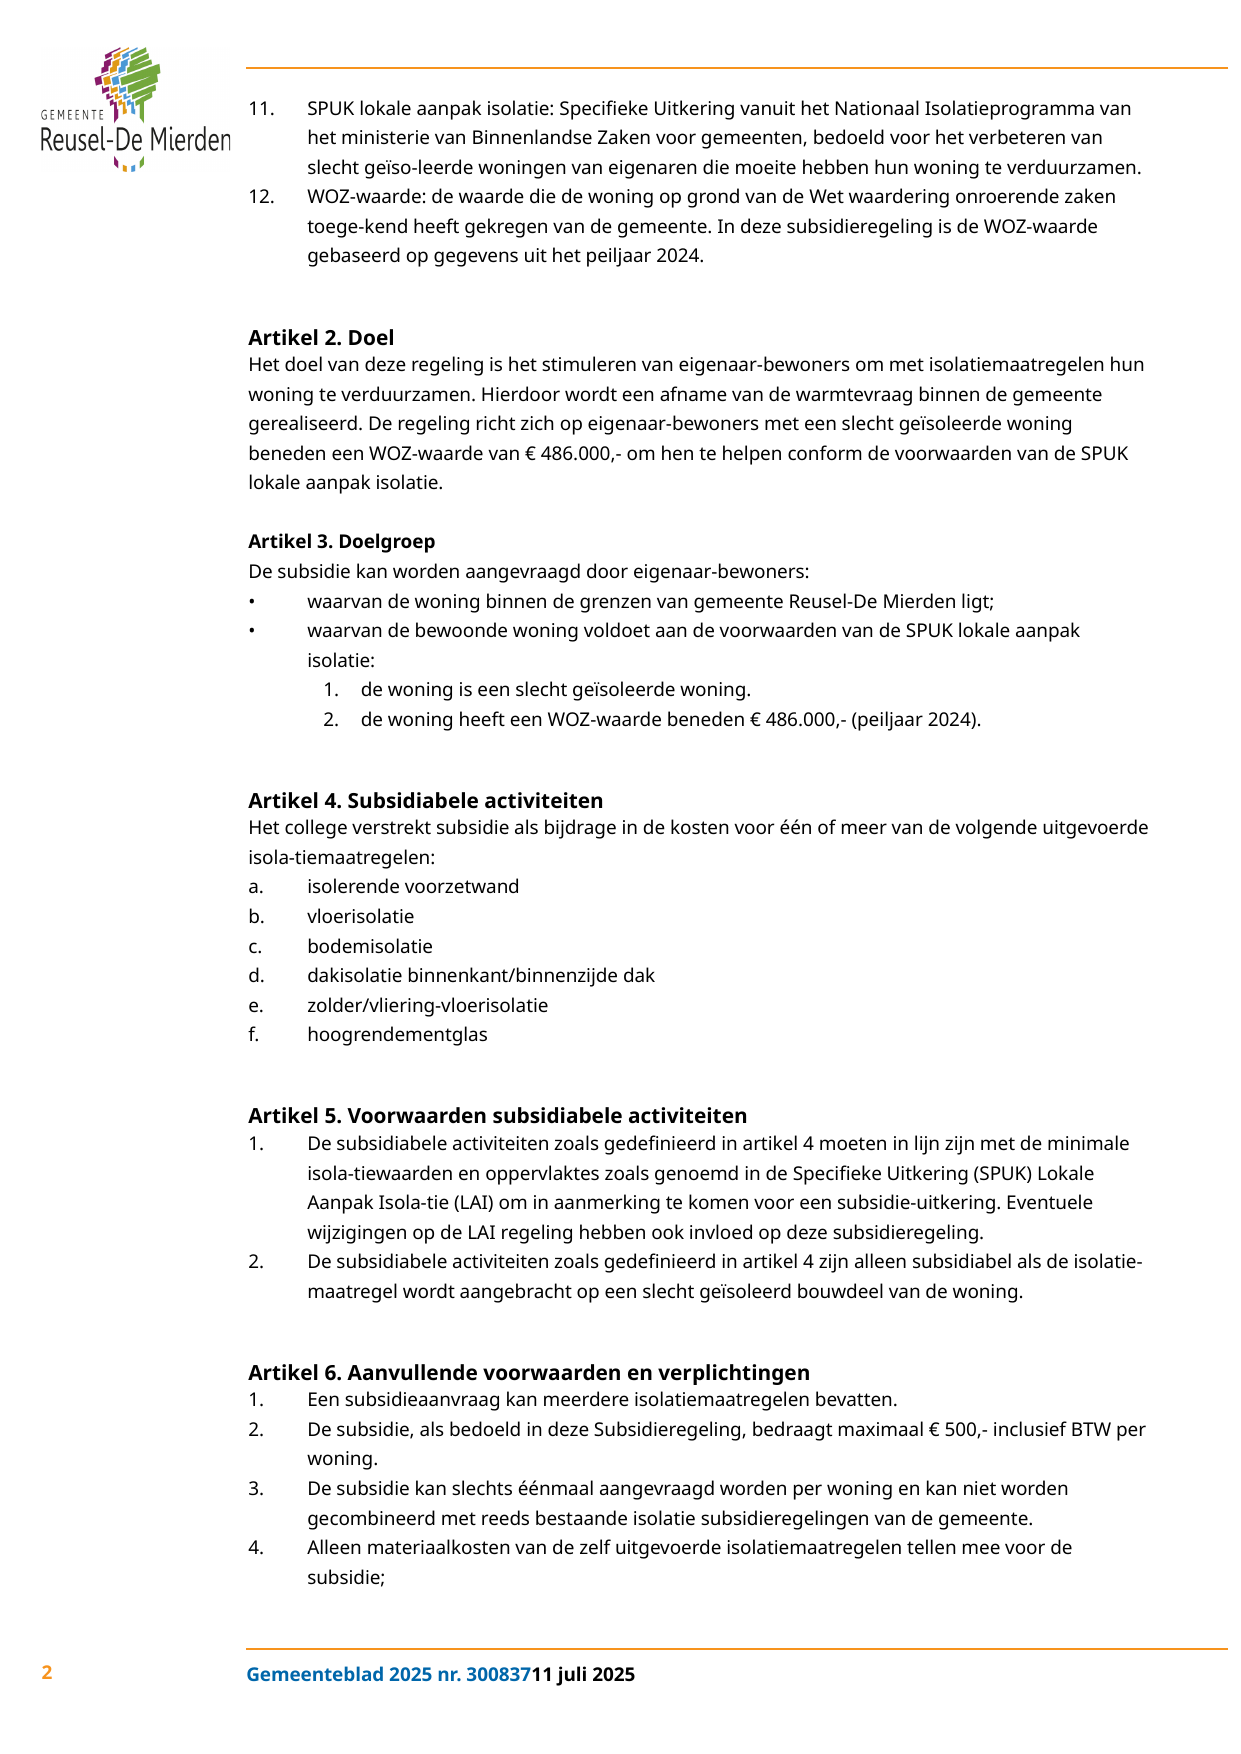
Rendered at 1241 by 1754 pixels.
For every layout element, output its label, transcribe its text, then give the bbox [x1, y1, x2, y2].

list De subsidie kan slechts éénmaal aangevraagd worden per woning en kan niet worden gecombineerd met reeds bestaande isolatie subsidieregelingen van de gemeente. [248, 1475, 1152, 1531]
text Artikel 4. Subsidiabele activiteiten [248, 786, 1152, 814]
list WOZ-waarde: de waarde die de woning op grond van de Wet waardering onroerende zaken toege-kend heeft gekregen van de gemeente. In deze subsidieregeling is de WOZ-waarde gebaseerd op gegevens uit het peiljaar 2024. [248, 183, 1152, 268]
list De subsidiabele activiteiten zoals gedefinieerd in artikel 4 moeten in lijn zijn met de minimale isola-tiewaarden en oppervlaktes zoals genoemd in de Specifieke Uitkering (SPUK) Lokale Aanpak Isola-tie (LAI) om in aanmerking te komen voor een subsidie-uitkering. Eventuele wijzigingen op de LAI regeling hebben ook invloed op deze subsidieregeling. [248, 1130, 1152, 1244]
list bodemisolatie [248, 933, 1152, 959]
list Een subsidieaanvraag kan meerdere isolatiemaatregelen bevatten. [248, 1386, 1152, 1412]
list vloerisolatie [248, 903, 1152, 929]
list SPUK lokale aanpak isolatie: Specifieke Uitkering vanuit het Nationaal Isolatieprogramma van het ministerie van Binnenlandse Zaken voor gemeenten, bedoeld voor het verbeteren van slecht geïso-leerde woningen van eigenaren die moeite hebben hun woning te verduurzamen. [248, 95, 1152, 180]
list Alleen materiaalkosten van de zelf uitgevoerde isolatiemaatregelen tellen mee voor de subsidie; [248, 1534, 1152, 1590]
text Artikel 6. Aanvullende voorwaarden en verplichtingen [248, 1358, 1152, 1386]
text Artikel 5. Voorwaarden subsidiabele activiteiten [248, 1102, 1152, 1130]
list De subsidiabele activiteiten zoals gedefinieerd in artikel 4 zijn alleen subsidiabel als de isolatie-maatregel wordt aangebracht op een slecht geïsoleerd bouwdeel van de woning. [248, 1248, 1152, 1304]
list waarvan de woning binnen de grenzen van gemeente Reusel-De Mierden ligt; [248, 588, 1152, 613]
list De subsidie, als bedoeld in deze Subsidieregeling, bedraagt maximaal € 500,- inclusief BTW per woning. [248, 1416, 1152, 1471]
text Het college verstrekt subsidie als bijdrage in de kosten voor één of meer van de volgende uitgevoerde isola-tiemaatregelen: [248, 814, 1152, 870]
list isolerende voorzetwand [248, 874, 1152, 899]
list zolder/vliering-vloerisolatie [248, 992, 1152, 1018]
list dakisolatie binnenkant/binnenzijde dak [248, 962, 1152, 988]
list de woning heeft een WOZ-waarde beneden € 486.000,- (peiljaar 2024). [323, 706, 1152, 732]
text Artikel 2. Doel [248, 323, 1152, 351]
list waarvan de bewoonde woning voldoet aan de voorwaarden van de SPUK lokale aanpak isolatie: [248, 617, 1152, 673]
list de woning is een slecht geïsoleerde woning. [323, 677, 1152, 702]
list hoogrendementglas [248, 1022, 1152, 1047]
text De subsidie kan worden aangevraagd door eigenaar-bewoners: [248, 558, 1152, 584]
text Artikel 3. Doelgroep [248, 529, 1152, 554]
picture [41, 47, 231, 172]
text Het doel van deze regeling is het stimuleren van eigenaar-bewoners om met isolatiemaatregelen hun woning te verduurzamen. Hierdoor wordt een afname van de warmtevraag binnen de gemeente gerealiseerd. De regeling richt zich op eigenaar-bewoners met een slecht geïsoleerde woning beneden een WOZ-waarde van € 486.000,- om hen te helpen conform de voorwaarden van de SPUK lokale aanpak isolatie. [248, 351, 1152, 495]
